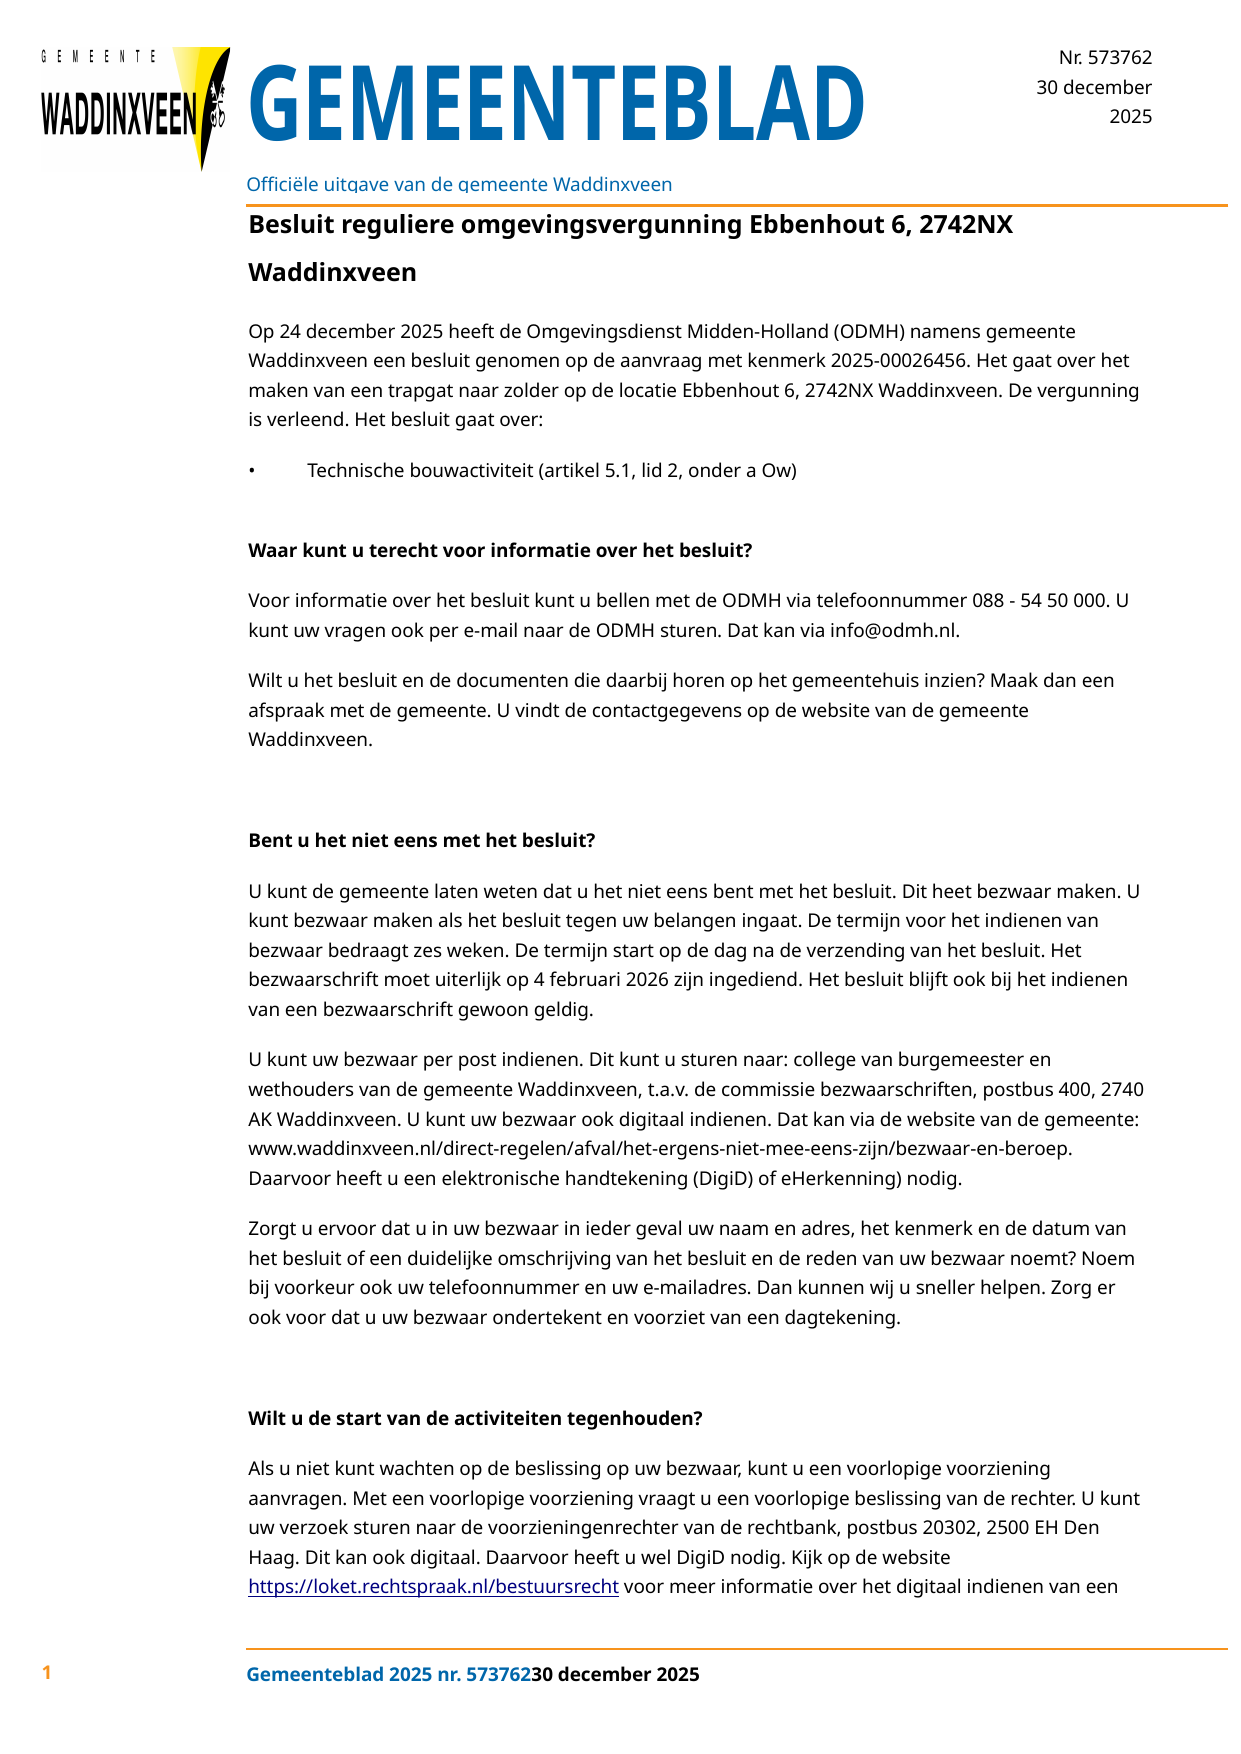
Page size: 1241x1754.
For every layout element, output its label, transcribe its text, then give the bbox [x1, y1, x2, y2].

picture [41, 47, 231, 172]
text Waar kunt u terecht voor informatie over het besluit? [248, 537, 1152, 563]
text Bent u het niet eens met het besluit? [248, 827, 1152, 853]
text U kunt uw bezwaar per post indienen. Dit kunt u sturen naar: college van burgemeester en wethouders van de gemeente Waddinxveen, t.a.v. de commissie bezwaarschriften, postbus 400, 2740 AK Waddinxveen. U kunt uw bezwaar ook digitaal indienen. Dat kan via de website van de gemeente: www.waddinxveen.nl/direct-regelen/afval/het-ergens-niet-mee-eens-zijn/bezwaar-en-beroep. Daarvoor heeft u een elektronische handtekening (DigiD) of eHerkenning) nodig. [248, 1047, 1152, 1191]
text Voor informatie over het besluit kunt u bellen met de ODMH via telefoonnummer 088 - 54 50 000. U kunt uw vragen ook per e-mail naar de ODMH sturen. Dat kan via info@odmh.nl. [248, 587, 1152, 643]
text Wilt u het besluit en de documenten die daarbij horen op het gemeentehuis inzien? Maak dan een afspraak met de gemeente. U vindt de contactgegevens op de website van de gemeente Waddinxveen. [248, 667, 1152, 752]
text U kunt de gemeente laten weten dat u het niet eens bent met het besluit. Dit heet bezwaar maken. U kunt bezwaar maken als het besluit tegen uw belangen ingaat. De termijn voor het indienen van bezwaar bedraagt zes weken. De termijn start op de dag na de verzending van het besluit. Het bezwaarschrift moet uiterlijk op 4 februari 2026 zijn ingediend. Het besluit blijft ook bij het indienen van een bezwaarschrift gewoon geldig. [248, 878, 1152, 1022]
text Besluit reguliere omgevingsvergunning Ebbenhout 6, 2742NX Waddinxveen [248, 207, 1152, 288]
list Technische bouwactiviteit (artikel 5.1, lid 2, onder a Ow) [248, 457, 1152, 483]
text Als u niet kunt wachten op de beslissing op uw bezwaar, kunt u een voorlopige voorziening aanvragen. Met een voorlopige voorziening vraagt u een voorlopige beslissing van de rechter. U kunt uw verzoek sturen naar de voorzieningenrechter van de rechtbank, postbus 20302, 2500 EH Den Haag. Dit kan ook digitaal. Daarvoor heeft u wel DigiD nodig. Kijk op de website https://loket.rechtspraak.nl/bestuursrecht voor meer informatie over het digitaal indienen van een [248, 1455, 1152, 1599]
text Op 24 december 2025 heeft de Omgevingsdienst Midden-Holland (ODMH) namens gemeente Waddinxveen een besluit genomen op de aanvraag met kenmerk 2025-00026456. Het gaat over het maken van een trapgat naar zolder op de locatie Ebbenhout 6, 2742NX Waddinxveen. De vergunning is verleend. Het besluit gaat over: [248, 318, 1152, 432]
text Wilt u de start van de activiteiten tegenhouden? [248, 1405, 1152, 1431]
text Zorgt u ervoor dat u in uw bezwaar in ieder geval uw naam en adres, het kenmerk en de datum van het besluit of een duidelijke omschrijving van het besluit en de reden van uw bezwaar noemt? Noem bij voorkeur ook uw telefoonnummer en uw e-mailadres. Dan kunnen wij u sneller helpen. Zorg er ook voor dat u uw bezwaar ondertekent en voorziet van een dagtekening. [248, 1215, 1152, 1330]
